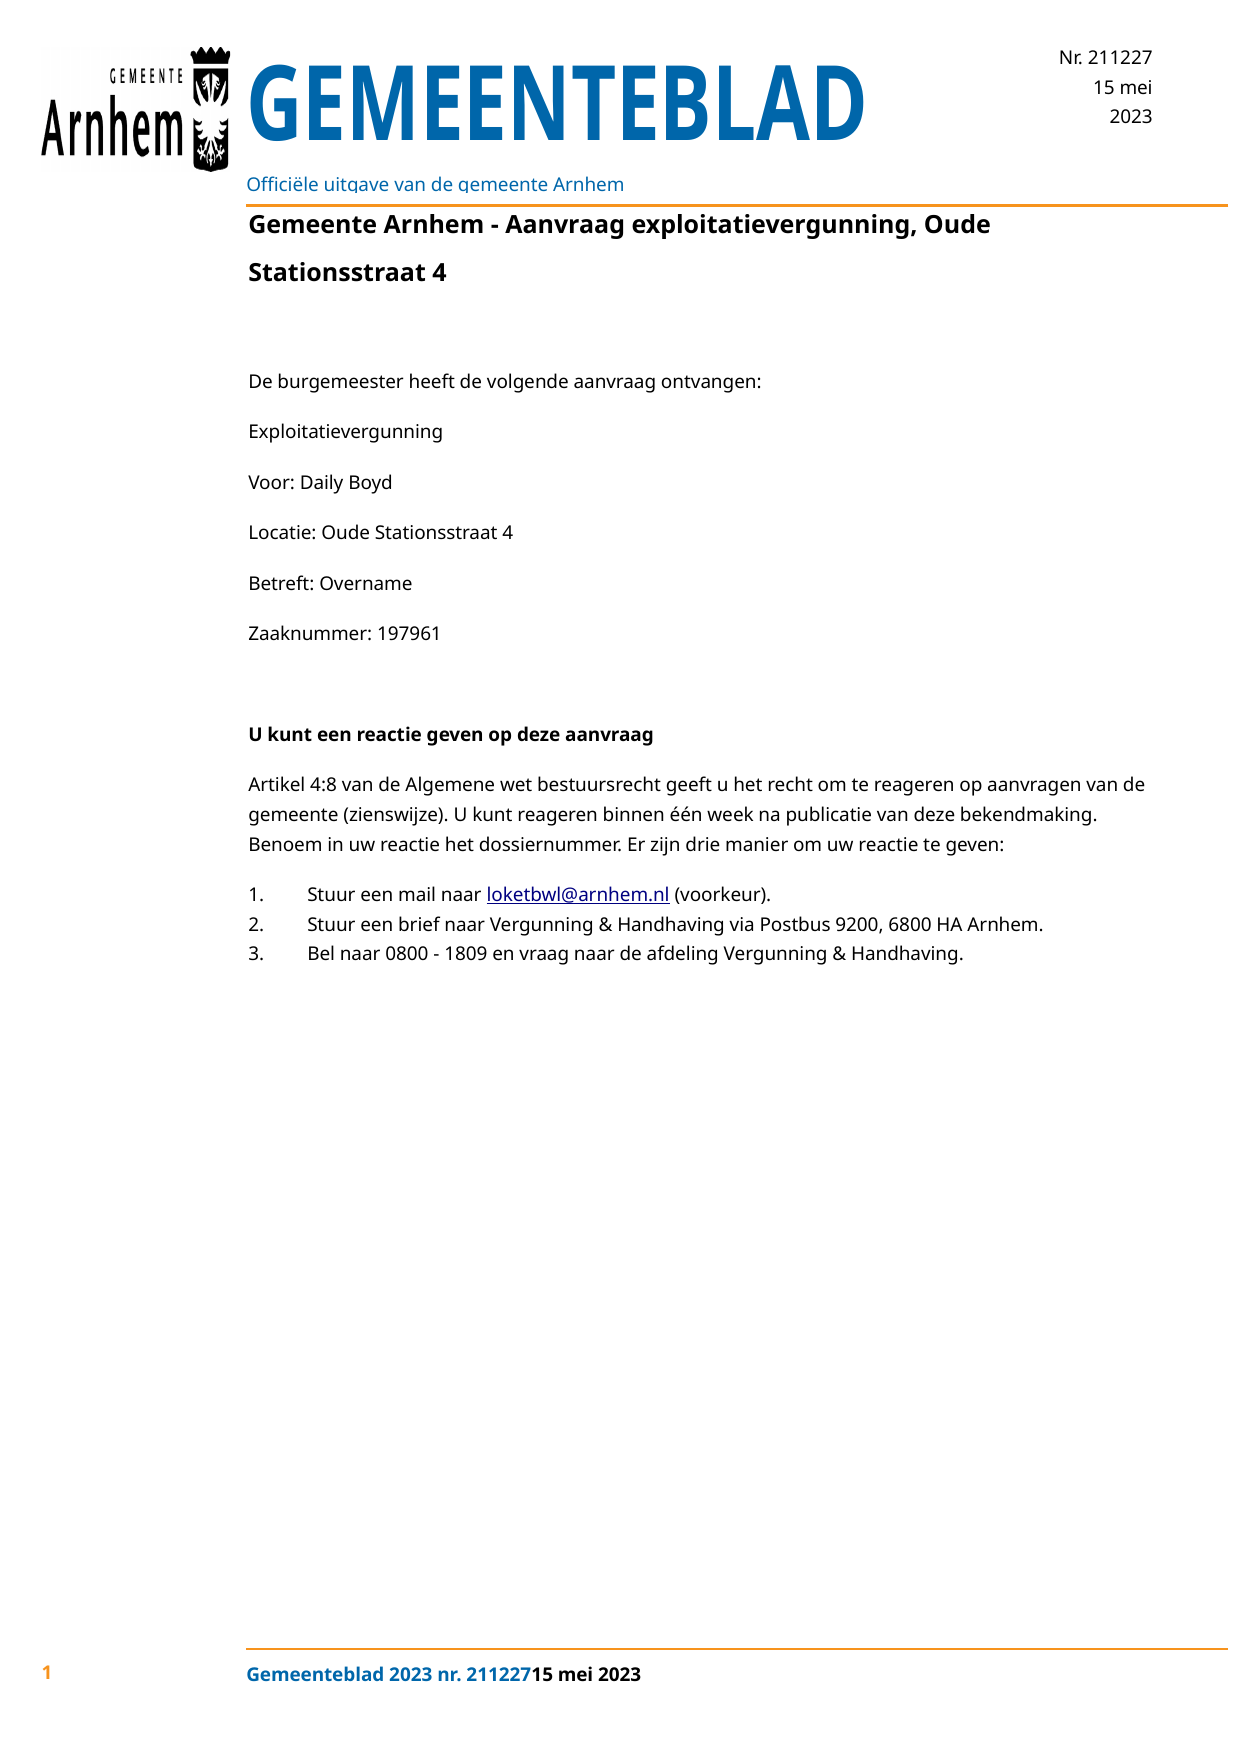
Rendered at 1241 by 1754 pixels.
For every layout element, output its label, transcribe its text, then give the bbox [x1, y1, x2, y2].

text Artikel 4:8 van de Algemene wet bestuursrecht geeft u het recht om te reageren op aanvragen van de gemeente (zienswijze). U kunt reageren binnen één week na publicatie van deze bekendmaking. Benoem in uw reactie het dossiernummer. Er zijn drie manier om uw reactie te geven: [248, 772, 1152, 857]
text Voor: Daily Boyd [248, 469, 1152, 495]
list Bel naar 0800 - 1809 en vraag naar de afdeling Vergunning & Handhaving. [248, 940, 1152, 966]
text Locatie: Oude Stationsstraat 4 [248, 519, 1152, 545]
text Betreft: Overname [248, 570, 1152, 596]
text Zaaknummer: 197961 [248, 620, 1152, 646]
text Gemeente Arnhem - Aanvraag exploitatievergunning, Oude Stationsstraat 4 [248, 207, 1152, 288]
text U kunt een reactie geven op deze aanvraag [248, 721, 1152, 747]
text De burgemeester heeft de volgende aanvraag ontvangen: [248, 368, 1152, 394]
picture [41, 47, 231, 172]
text Exploitatievergunning [248, 419, 1152, 444]
list Stuur een brief naar Vergunning & Handhaving via Postbus 9200, 6800 HA Arnhem. [248, 911, 1152, 937]
list Stuur een mail naar loketbwl@arnhem.nl (voorkeur). [248, 881, 1152, 907]
